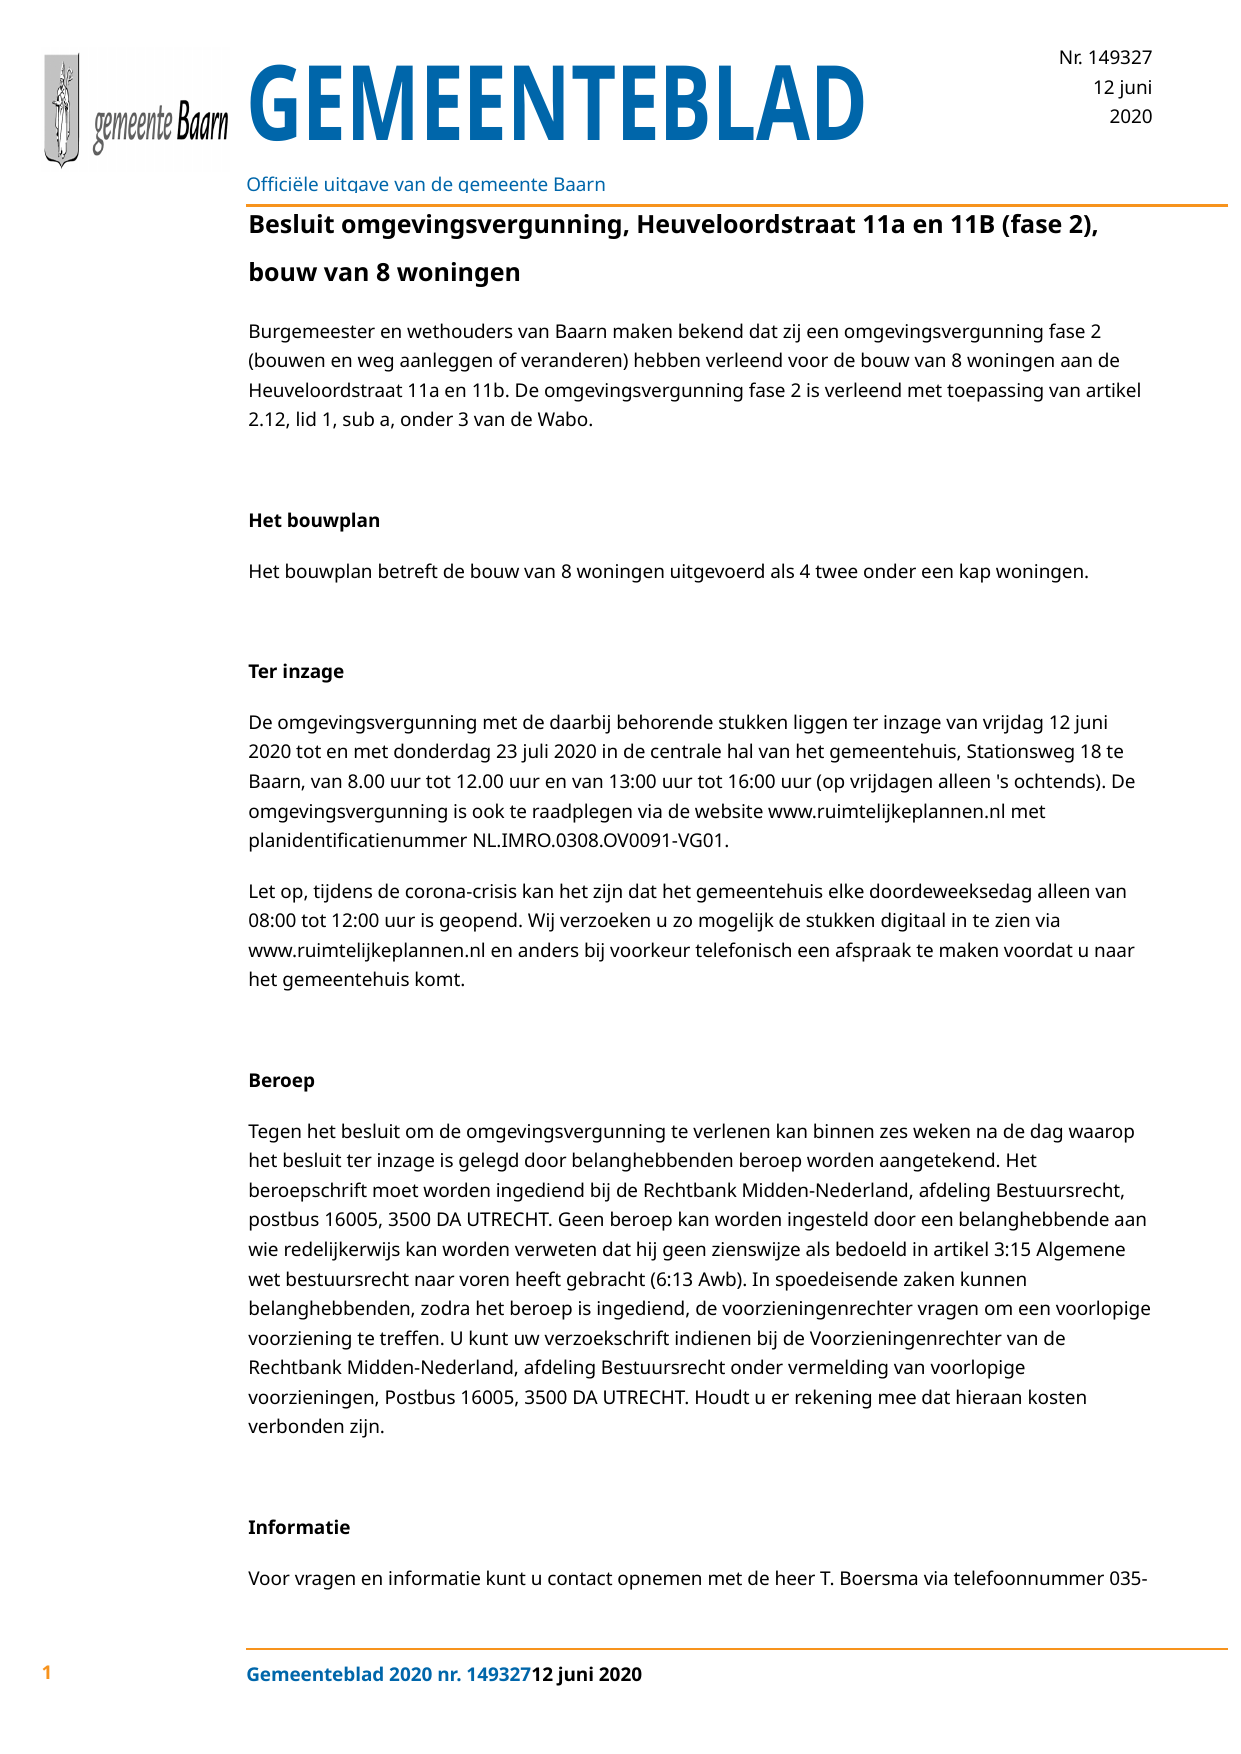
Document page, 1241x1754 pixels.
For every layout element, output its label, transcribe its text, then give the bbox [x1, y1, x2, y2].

text Het bouwplan betreft de bouw van 8 woningen uitgevoerd als 4 twee onder een kap woningen. [248, 558, 1152, 584]
text De omgevingsvergunning met de daarbij behorende stukken liggen ter inzage van vrijdag 12 juni 2020 tot en met donderdag 23 juli 2020 in de centrale hal van het gemeentehuis, Stationsweg 18 te Baarn, van 8.00 uur tot 12.00 uur en van 13:00 uur tot 16:00 uur (op vrijdagen alleen 's ochtends). De omgevingsvergunning is ook te raadplegen via de website www.ruimtelijkeplannen.nl met planidentificatienummer NL.IMRO.0308.OV0091-VG01. [248, 709, 1152, 853]
picture [41, 47, 231, 172]
text Het bouwplan [248, 507, 1152, 533]
text Let op, tijdens de corona-crisis kan het zijn dat het gemeentehuis elke doordeweeksedag alleen van 08:00 tot 12:00 uur is geopend. Wij verzoeken u zo mogelijk de stukken digitaal in te zien via www.ruimtelijkeplannen.nl en anders bij voorkeur telefonisch een afspraak te maken voordat u naar het gemeentehuis komt. [248, 878, 1152, 992]
text Beroep [248, 1067, 1152, 1093]
text Burgemeester en wethouders van Baarn maken bekend dat zij een omgevingsvergunning fase 2 (bouwen en weg aanleggen of veranderen) hebben verleend voor de bouw van 8 woningen aan de Heuveloordstraat 11a en 11b. De omgevingsvergunning fase 2 is verleend met toepassing van artikel 2.12, lid 1, sub a, onder 3 van de Wabo. [248, 318, 1152, 432]
text Ter inzage [248, 659, 1152, 684]
text Voor vragen en informatie kunt u contact opnemen met de heer T. Boersma via telefoonnummer 035- [248, 1565, 1152, 1591]
text Tegen het besluit om de omgevingsvergunning te verlenen kan binnen zes weken na de dag waarop het besluit ter inzage is gelegd door belanghebbenden beroep worden aangetekend. Het beroepschrift moet worden ingediend bij de Rechtbank Midden-Nederland, afdeling Bestuursrecht, postbus 16005, 3500 DA UTRECHT. Geen beroep kan worden ingesteld door een belanghebbende aan wie redelijkerwijs kan worden verweten dat hij geen zienswijze als bedoeld in artikel 3:15 Algemene wet bestuursrecht naar voren heeft gebracht (6:13 Awb). In spoedeisende zaken kunnen belanghebbenden, zodra het beroep is ingediend, de voorzieningenrechter vragen om een voorlopige voorziening te treffen. U kunt uw verzoekschrift indienen bij de Voorzieningenrechter van de Rechtbank Midden-Nederland, afdeling Bestuursrecht onder vermelding van voorlopige voorzieningen, Postbus 16005, 3500 DA UTRECHT. Houdt u er rekening mee dat hieraan kosten verbonden zijn. [248, 1118, 1152, 1439]
text Besluit omgevingsvergunning, Heuveloordstraat 11a en 11B (fase 2), bouw van 8 woningen [248, 207, 1152, 288]
text Informatie [248, 1514, 1152, 1540]
